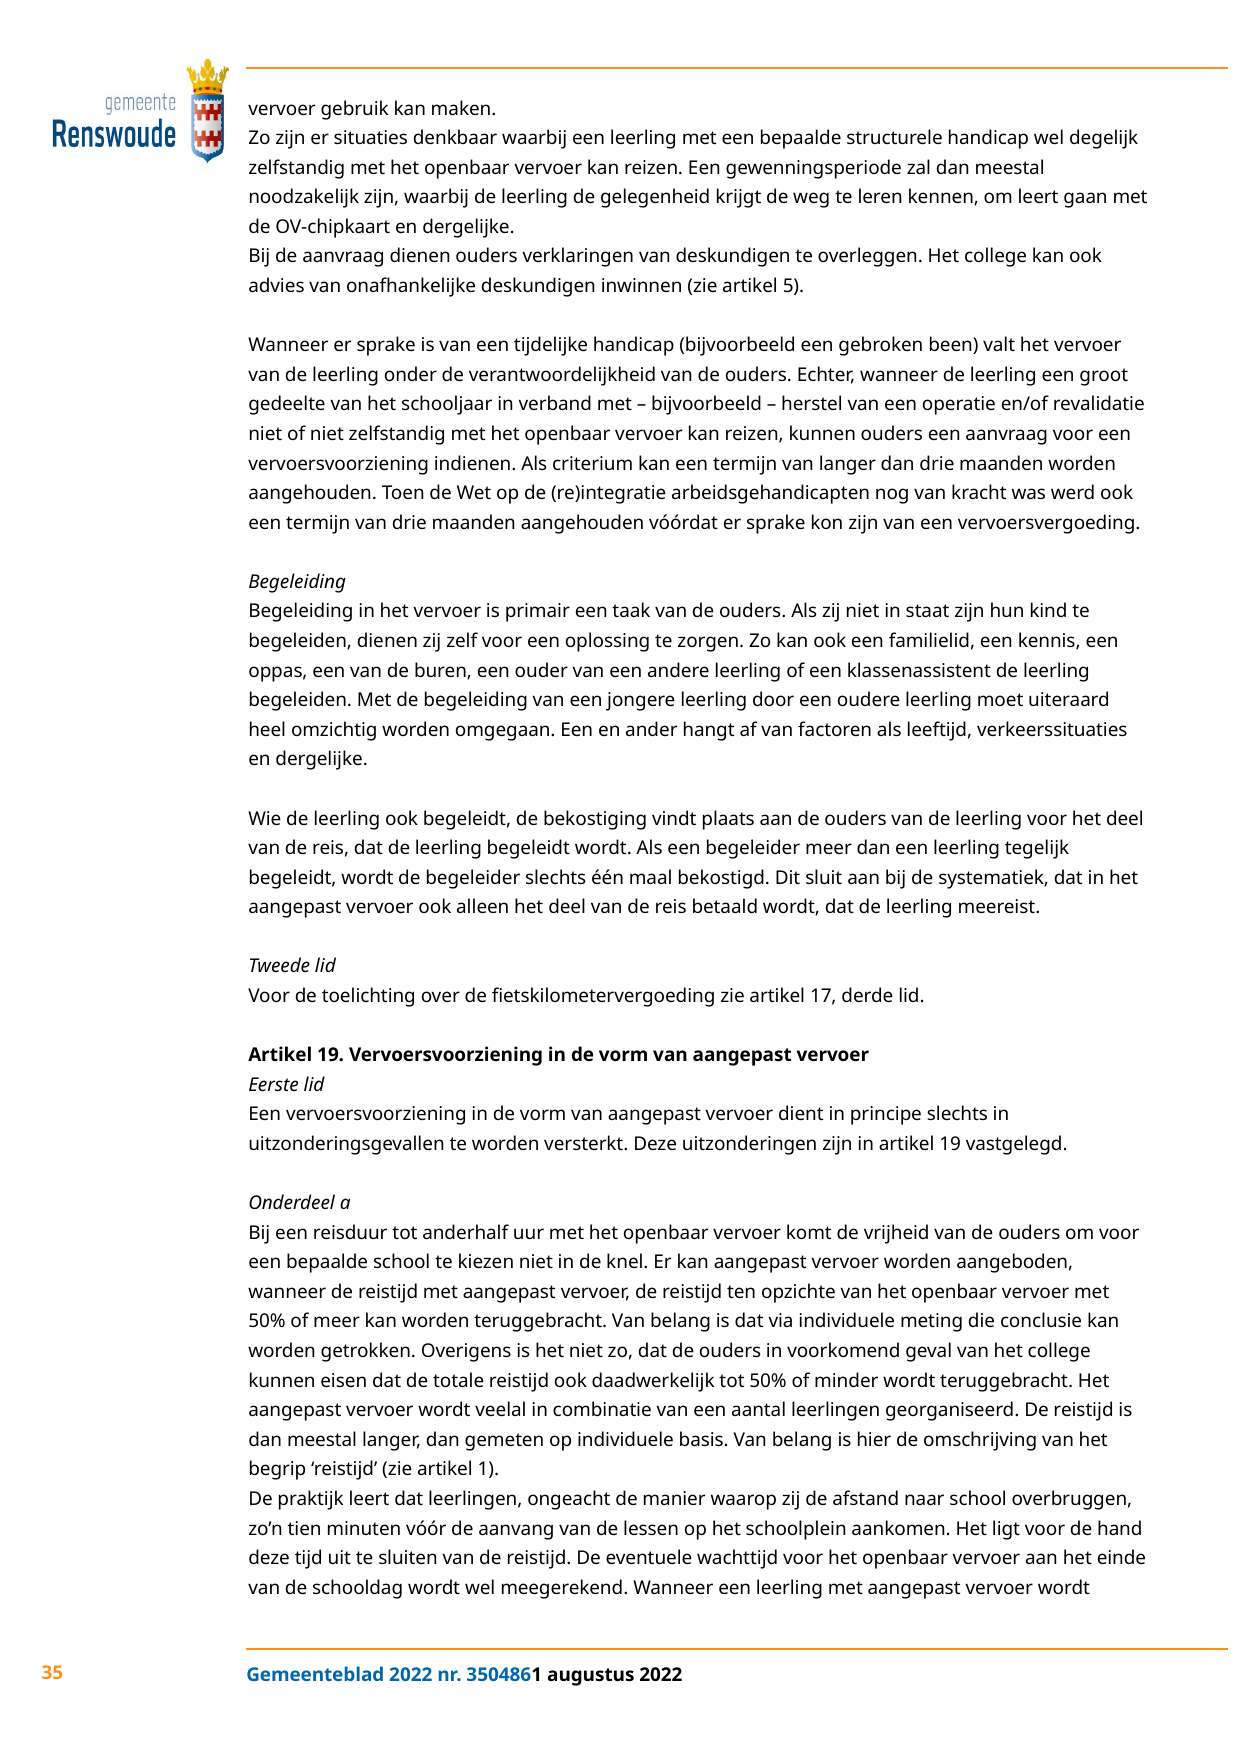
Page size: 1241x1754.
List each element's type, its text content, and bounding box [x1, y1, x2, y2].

text Wie de leerling ook begeleidt, de bekostiging vindt plaats aan de ouders van de leerling voor het deel van de reis, dat de leerling begeleidt wordt. Als een begeleider meer dan een leerling tegelijk begeleidt, wordt de begeleider slechts één maal bekostigd. Dit sluit aan bij de systematiek, dat in het aangepast vervoer ook alleen het deel van de reis betaald wordt, dat de leerling meereist. [248, 805, 1152, 919]
picture [41, 47, 231, 172]
text Begeleiding [248, 568, 1152, 594]
text Bij de aanvraag dienen ouders verklaringen van deskundigen te overleggen. Het college kan ook advies van onafhankelijke deskundigen inwinnen (zie artikel 5). [248, 243, 1152, 298]
text Tweede lid [248, 953, 1152, 978]
text Voor de toelichting over de fietskilometervergoeding zie artikel 17, derde lid. [248, 982, 1152, 1008]
text Zo zijn er situaties denkbaar waarbij een leerling met een bepaalde structurele handicap wel degelijk zelfstandig met het openbaar vervoer kan reizen. Een gewenningsperiode zal dan meestal noodzakelijk zijn, waarbij de leerling de gelegenheid krijgt de weg te leren kennen, om leert gaan met de OV-chipkaart en dergelijke. [248, 124, 1152, 239]
text Eerste lid [248, 1071, 1152, 1097]
text Wanneer er sprake is van een tijdelijke handicap (bijvoorbeeld een gebroken been) valt het vervoer van de leerling onder de verantwoordelijkheid van de ouders. Echter, wanneer de leerling een groot gedeelte van het schooljaar in verband met – bijvoorbeeld – herstel van een operatie en/of revalidatie niet of niet zelfstandig met het openbaar vervoer kan reizen, kunnen ouders een aanvraag voor een vervoersvoorziening indienen. Als criterium kan een termijn van langer dan drie maanden worden aangehouden. Toen de Wet op de (re)integratie arbeidsgehandicapten nog van kracht was werd ook een termijn van drie maanden aangehouden vóórdat er sprake kon zijn van een vervoersvergoeding. [248, 331, 1152, 535]
text Onderdeel a [248, 1189, 1152, 1215]
text Bij een reisduur tot anderhalf uur met het openbaar vervoer komt de vrijheid van de ouders om voor een bepaalde school te kiezen niet in de knel. Er kan aangepast vervoer worden aangeboden, wanneer de reistijd met aangepast vervoer, de reistijd ten opzichte van het openbaar vervoer met 50% of meer kan worden teruggebracht. Van belang is dat via individuele meting die conclusie kan worden getrokken. Overigens is het niet zo, dat de ouders in voorkomend geval van het college kunnen eisen dat de totale reistijd ook daadwerkelijk tot 50% of minder wordt teruggebracht. Het aangepast vervoer wordt veelal in combinatie van een aantal leerlingen georganiseerd. De reistijd is dan meestal langer, dan gemeten op individuele basis. Van belang is hier de omschrijving van het begrip ‘reistijd’ (zie artikel 1). [248, 1219, 1152, 1481]
text De praktijk leert dat leerlingen, ongeacht de manier waarop zij de afstand naar school overbruggen, zo’n tien minuten vóór de aanvang van de lessen op het schoolplein aankomen. Het ligt voor de hand deze tijd uit te sluiten van de reistijd. De eventuele wachttijd voor het openbaar vervoer aan het einde van de schooldag wordt wel meegerekend. Wanneer een leerling met aangepast vervoer wordt [248, 1485, 1152, 1600]
text Begeleiding in het vervoer is primair een taak van de ouders. Als zij niet in staat zijn hun kind te begeleiden, dienen zij zelf voor een oplossing te zorgen. Zo kan ook een familielid, een kennis, een oppas, een van de buren, een ouder van een andere leerling of een klassenassistent de leerling begeleiden. Met de begeleiding van een jongere leerling door een oudere leerling moet uiteraard heel omzichtig worden omgegaan. Een en ander hangt af van factoren als leeftijd, verkeerssituaties en dergelijke. [248, 598, 1152, 771]
text Artikel 19. Vervoersvoorziening in de vorm van aangepast vervoer [248, 1041, 1152, 1067]
text Een vervoersvoorziening in de vorm van aangepast vervoer dient in principe slechts in uitzonderingsgevallen te worden versterkt. Deze uitzonderingen zijn in artikel 19 vastgelegd. [248, 1101, 1152, 1156]
text vervoer gebruik kan maken. [248, 95, 1152, 121]
